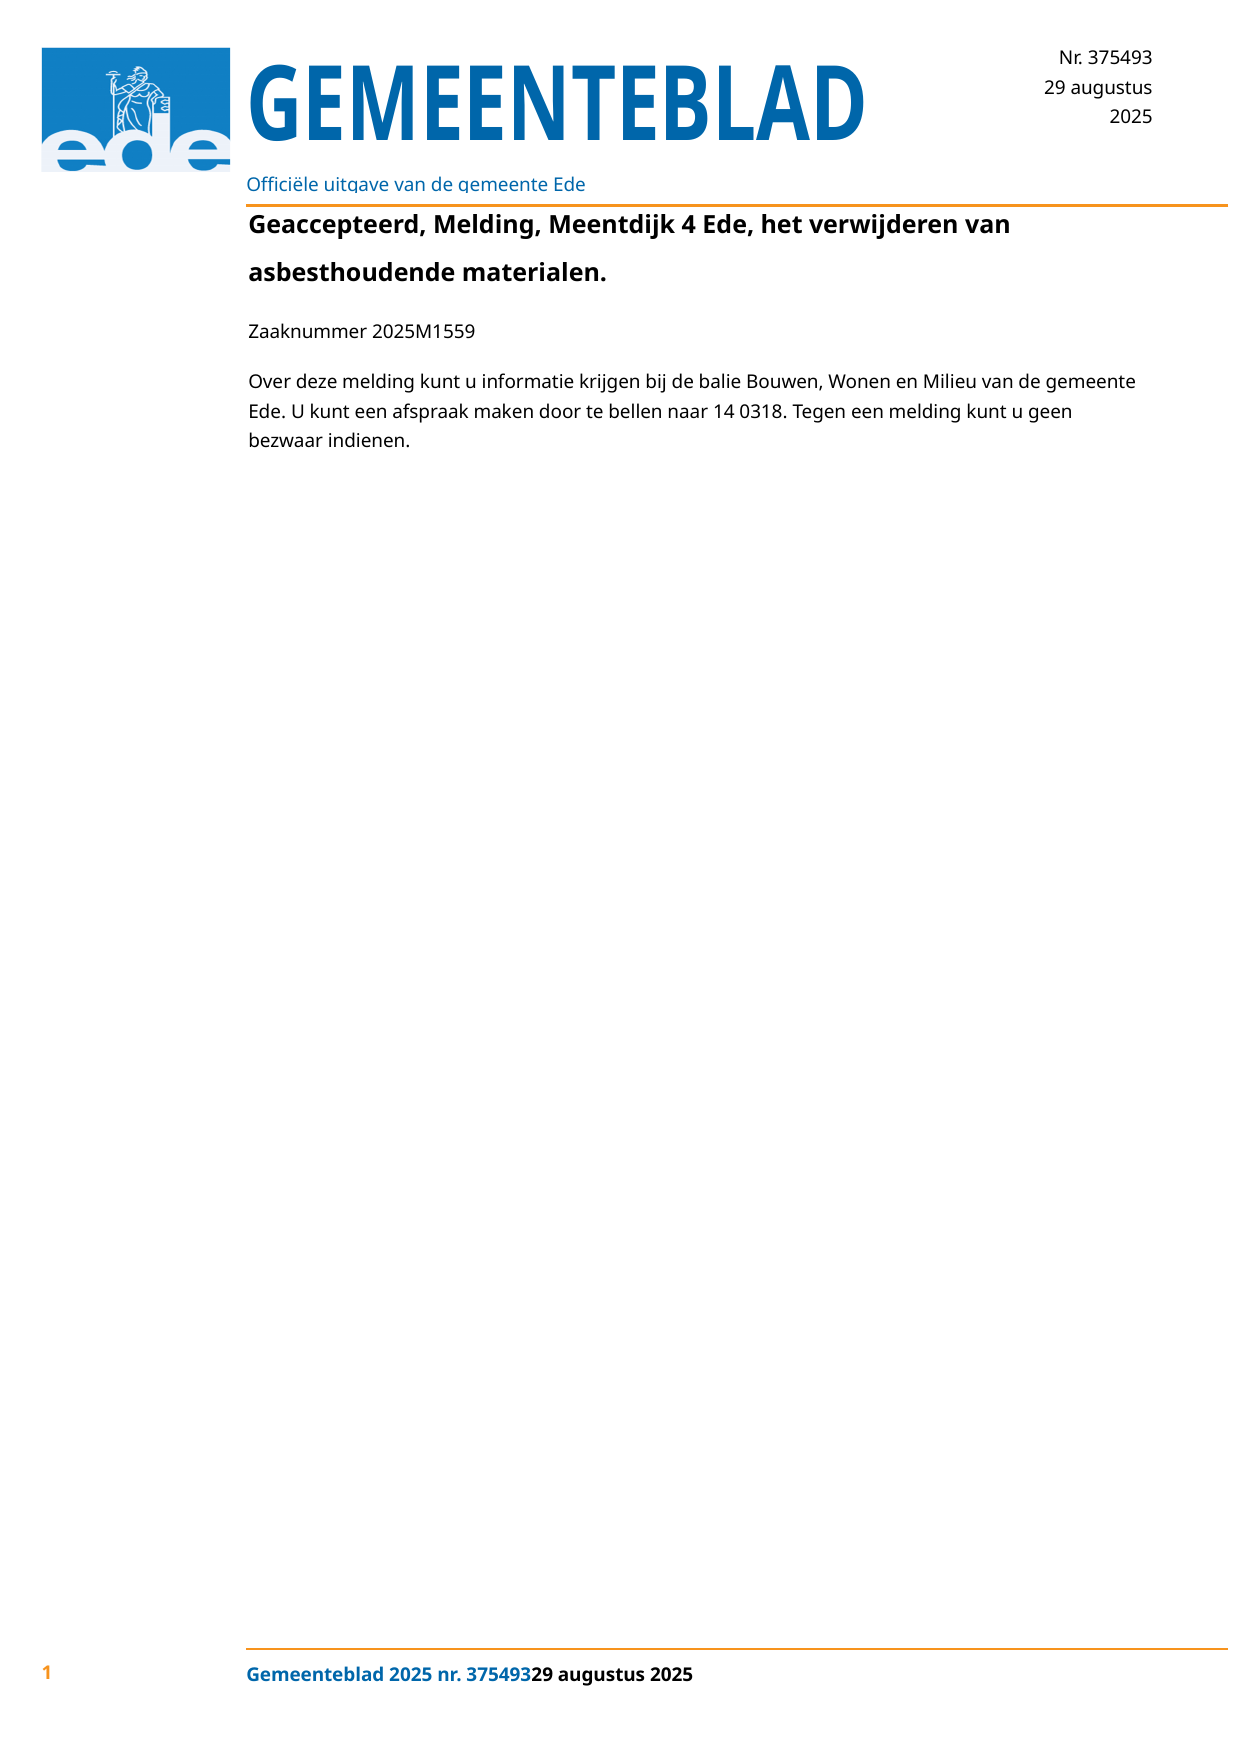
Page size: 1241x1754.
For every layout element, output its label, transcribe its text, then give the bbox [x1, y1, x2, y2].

text Geaccepteerd, Melding, Meentdijk 4 Ede, het verwijderen van asbesthoudende materialen. [248, 207, 1152, 288]
picture [41, 47, 231, 172]
text Over deze melding kunt u informatie krijgen bij de balie Bouwen, Wonen en Milieu van de gemeente Ede. U kunt een afspraak maken door te bellen naar 14 0318. Tegen een melding kunt u geen bezwaar indienen. [248, 368, 1152, 453]
text Zaaknummer 2025M1559 [248, 318, 1152, 344]
